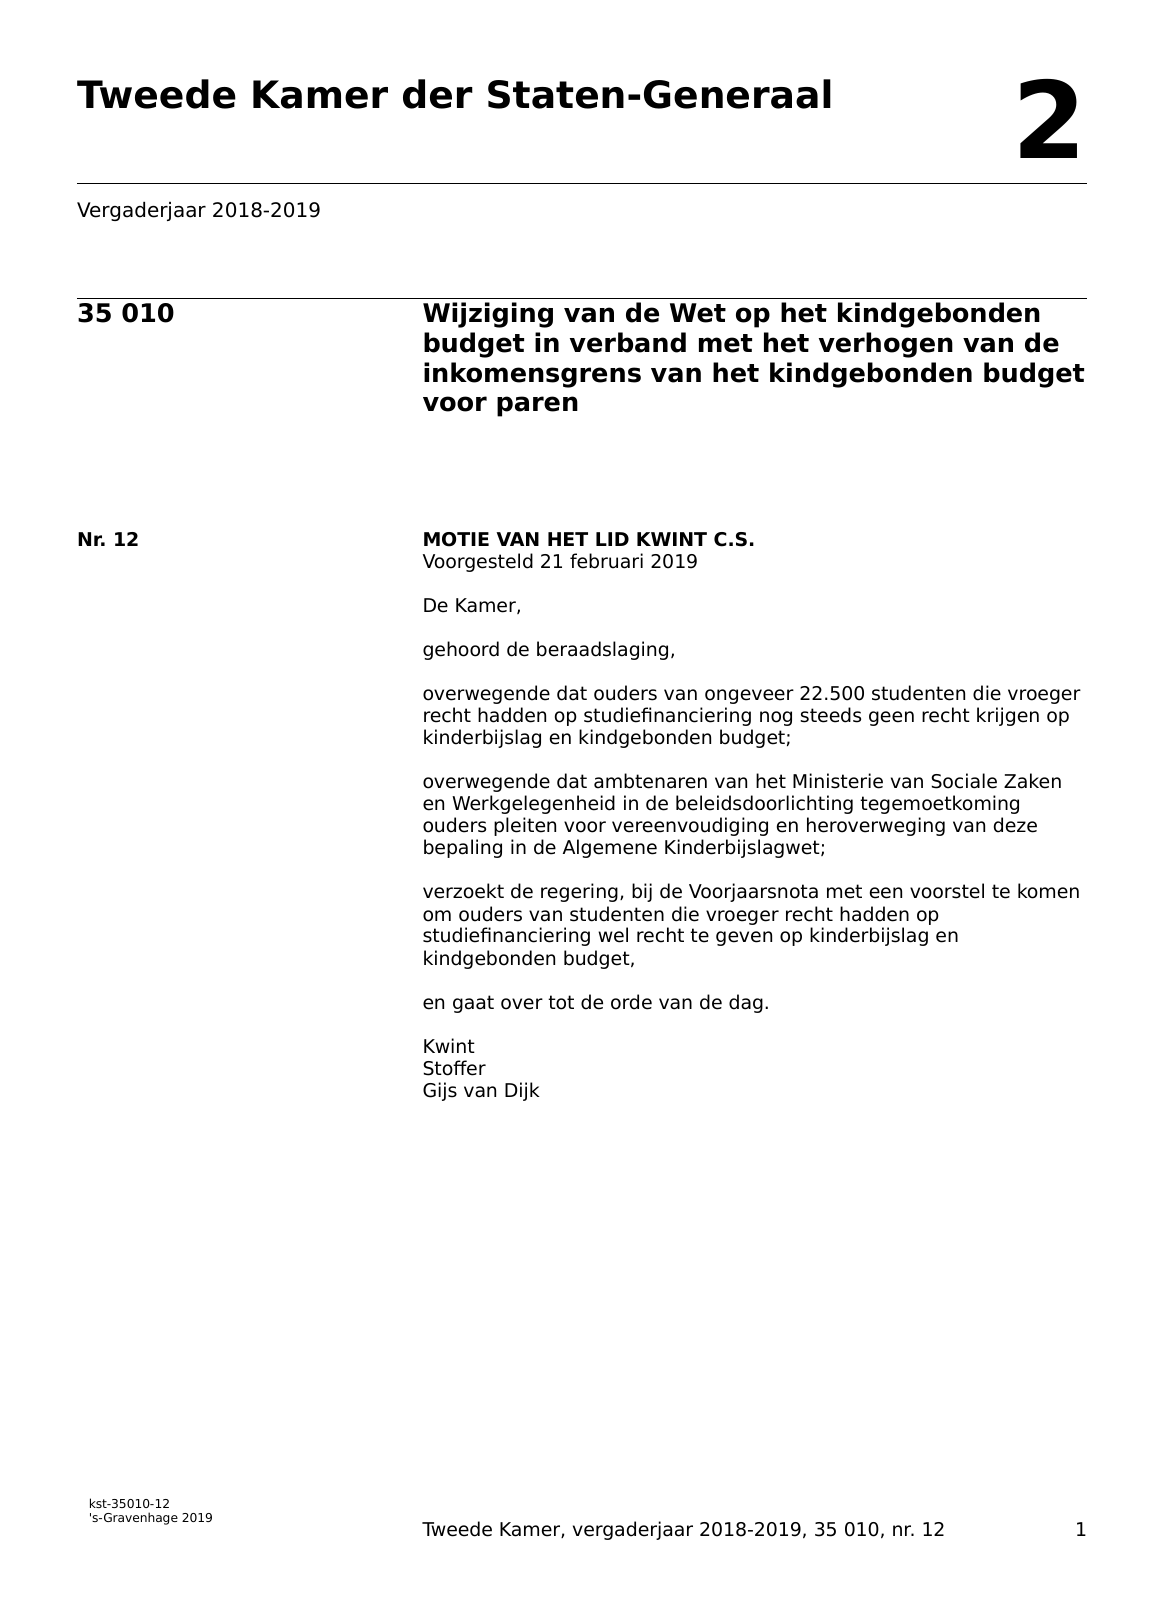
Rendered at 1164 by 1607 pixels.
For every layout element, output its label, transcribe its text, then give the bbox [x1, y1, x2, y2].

text overwegende dat ambtenaren van het Ministerie van Sociale Zaken en Werkgelegenheid in de beleidsdoorlichting tegemoetkoming ouders pleiten voor vereenvoudiging en heroverweging van deze bepaling in de Algemene Kinderbijslagwet; [422, 771, 1087, 859]
text en gaat over tot de orde van de dag. [422, 992, 1087, 1013]
text kst-35010-12 [88, 1497, 323, 1511]
text Voorgesteld 21 februari 2019 [422, 551, 1087, 573]
subtitle Nr. 12 MOTIE VAN HET LID KWINT C.S. [77, 529, 1087, 551]
table_header Tweede Kamer der Staten-Generaal [77, 59, 886, 183]
text gehoord de beraadslaging, [422, 639, 1087, 661]
text 's-Gravenhage 2019 [88, 1511, 323, 1525]
text Kwint [422, 1036, 1087, 1058]
text overwegende dat ouders van ongeveer 22.500 studenten die vroeger recht hadden op studiefinanciering nog steeds geen recht krijgen op kinderbijslag en kindgebonden budget; [422, 683, 1087, 749]
table_cell Vergaderjaar 2018-2019 [77, 184, 1087, 298]
text verzoekt de regering, bij de Voorjaarsnota met een voorstel te komen om ouders van studenten die vroeger recht hadden op studiefinanciering wel recht te geven op kinderbijslag en kindgebonden budget, [422, 881, 1087, 969]
subtitle 35 010 Wijziging van de Wet op het kindgebonden budget in verband met het verhogen van de inkomensgrens van het kindgebonden budget voor paren [77, 299, 1087, 418]
text De Kamer, [422, 595, 1087, 617]
table_header 2 [886, 59, 1087, 183]
text Stoffer [422, 1058, 1087, 1080]
text Gijs van Dijk [422, 1080, 1087, 1102]
